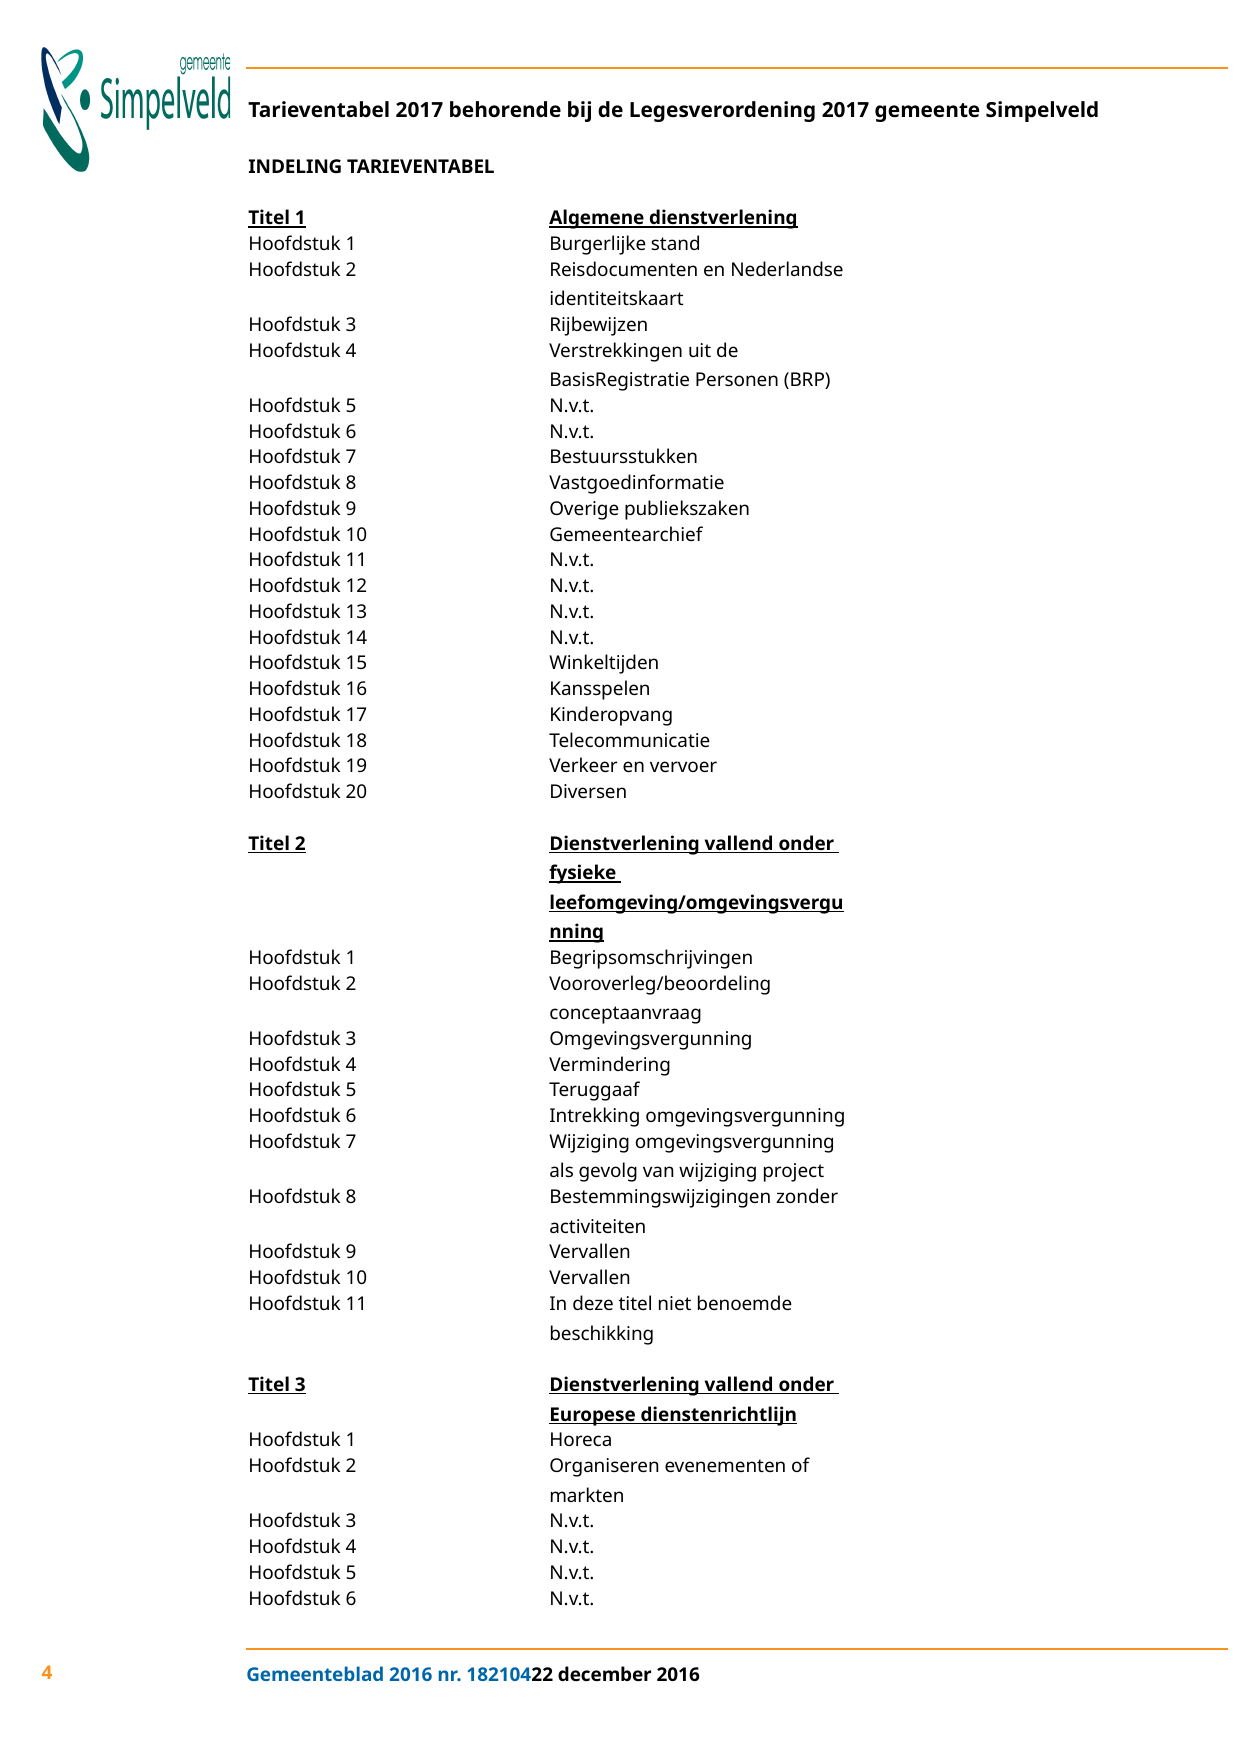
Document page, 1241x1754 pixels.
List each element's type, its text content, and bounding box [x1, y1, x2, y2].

table_cell Verstrekkingen uit de BasisRegistratie Personen (BRP) [549, 337, 850, 392]
table_cell Hoofdstuk 10 [248, 521, 549, 547]
table_cell Kansspelen [549, 675, 850, 701]
table_cell N.v.t. [549, 598, 850, 624]
table_cell Hoofdstuk 20 [248, 778, 549, 804]
table_cell Begripsomschrijvingen [549, 944, 850, 970]
table_cell Vastgoedinformatie [549, 470, 850, 495]
table_cell Titel 1 [248, 205, 549, 230]
table_cell Hoofdstuk 5 [248, 392, 549, 418]
table_cell Hoofdstuk 5 [248, 1077, 549, 1102]
table_cell Hoofdstuk 6 [248, 1585, 549, 1611]
table_cell Hoofdstuk 12 [248, 573, 549, 598]
table_cell Hoofdstuk 16 [248, 675, 549, 701]
table_cell [248, 1346, 549, 1371]
table_cell [248, 179, 549, 204]
table_cell Gemeentearchief [549, 521, 850, 547]
table_cell Hoofdstuk 1 [248, 1427, 549, 1452]
table_cell Hoofdstuk 1 [248, 944, 549, 970]
table_cell Hoofdstuk 13 [248, 598, 549, 624]
table_cell N.v.t. [549, 547, 850, 572]
table_cell Vervallen [549, 1239, 850, 1264]
table_cell [549, 179, 850, 204]
table_cell Hoofdstuk 7 [248, 1128, 549, 1183]
table_header INDELING TARIEVENTABEL [248, 153, 850, 179]
table_cell Intrekking omgevingsvergunning [549, 1103, 850, 1128]
table_cell Vooroverleg/beoordeling conceptaanvraag [549, 970, 850, 1025]
table_cell [549, 1346, 850, 1371]
table_cell N.v.t. [549, 1559, 850, 1585]
table_cell Hoofdstuk 4 [248, 1533, 549, 1559]
table_cell Hoofdstuk 18 [248, 727, 549, 752]
table_cell Burgerlijke stand [549, 230, 850, 256]
table_cell Hoofdstuk 17 [248, 701, 549, 727]
table_cell N.v.t. [549, 1508, 850, 1533]
table_cell Hoofdstuk 10 [248, 1265, 549, 1290]
table_cell Hoofdstuk 11 [248, 1290, 549, 1346]
table_cell Hoofdstuk 3 [248, 1508, 549, 1533]
table_cell Hoofdstuk 11 [248, 547, 549, 572]
table_cell [850, 1346, 1152, 1371]
table_cell Vervallen [549, 1265, 850, 1290]
picture [41, 47, 231, 172]
table_cell Organiseren evenementen of markten [549, 1452, 850, 1508]
table_cell Teruggaaf [549, 1077, 850, 1102]
table_cell Titel 3 [248, 1371, 549, 1427]
table_cell N.v.t. [549, 418, 850, 444]
table_cell Bestuursstukken [549, 444, 850, 469]
table_cell Titel 2 [248, 830, 549, 944]
table_cell Hoofdstuk 3 [248, 1025, 549, 1051]
table_cell Reisdocumenten en Nederlandse identiteitskaart [549, 256, 850, 311]
table_cell Hoofdstuk 15 [248, 650, 549, 675]
table_cell N.v.t. [549, 1585, 850, 1611]
table_cell Diversen [549, 778, 850, 804]
table_cell In deze titel niet benoemde beschikking [549, 1290, 850, 1346]
table_cell Winkeltijden [549, 650, 850, 675]
table_cell N.v.t. [549, 624, 850, 649]
table_cell Hoofdstuk 2 [248, 1452, 549, 1508]
text Tarieventabel 2017 behorende bij de Legesverordening 2017 gemeente Simpelveld [248, 95, 1152, 123]
table_cell Hoofdstuk 7 [248, 444, 549, 469]
table_cell Rijbewijzen [549, 311, 850, 337]
table_cell Telecommunicatie [549, 727, 850, 752]
table_cell Hoofdstuk 4 [248, 337, 549, 392]
table_cell Hoofdstuk 6 [248, 418, 549, 444]
table_cell Dienstverlening vallend onder fysieke leefomgeving/omgevingsvergunning [549, 830, 850, 944]
table_cell Verkeer en vervoer [549, 753, 850, 778]
table_cell Omgevingsvergunning [549, 1025, 850, 1051]
table_cell Algemene dienstverlening [549, 205, 850, 230]
table_cell Hoofdstuk 14 [248, 624, 549, 649]
table_cell Overige publiekszaken [549, 495, 850, 521]
table_cell Wijziging omgevingsvergunning als gevolg van wijziging project [549, 1128, 850, 1183]
table_cell Hoofdstuk 2 [248, 256, 549, 311]
table_cell Hoofdstuk 1 [248, 230, 549, 256]
table_cell Hoofdstuk 6 [248, 1103, 549, 1128]
table_cell Hoofdstuk 9 [248, 495, 549, 521]
table_cell Hoofdstuk 9 [248, 1239, 549, 1264]
table_cell Hoofdstuk 8 [248, 1184, 549, 1239]
table_cell Horeca [549, 1427, 850, 1452]
table_cell Kinderopvang [549, 701, 850, 727]
table_cell Hoofdstuk 2 [248, 970, 549, 1025]
table_cell [549, 804, 850, 830]
table_cell Bestemmingswijzigingen zonder activiteiten [549, 1184, 850, 1239]
table_cell Hoofdstuk 8 [248, 470, 549, 495]
table_cell Hoofdstuk 19 [248, 753, 549, 778]
table_cell N.v.t. [549, 392, 850, 418]
table_cell [850, 804, 1152, 830]
table_cell Hoofdstuk 4 [248, 1051, 549, 1077]
table_cell [248, 804, 549, 830]
table_cell N.v.t. [549, 1533, 850, 1559]
table_cell Dienstverlening vallend onder Europese dienstenrichtlijn [549, 1371, 850, 1427]
table_cell Hoofdstuk 5 [248, 1559, 549, 1585]
table_cell N.v.t. [549, 573, 850, 598]
table_cell Vermindering [549, 1051, 850, 1077]
table_cell Hoofdstuk 3 [248, 311, 549, 337]
